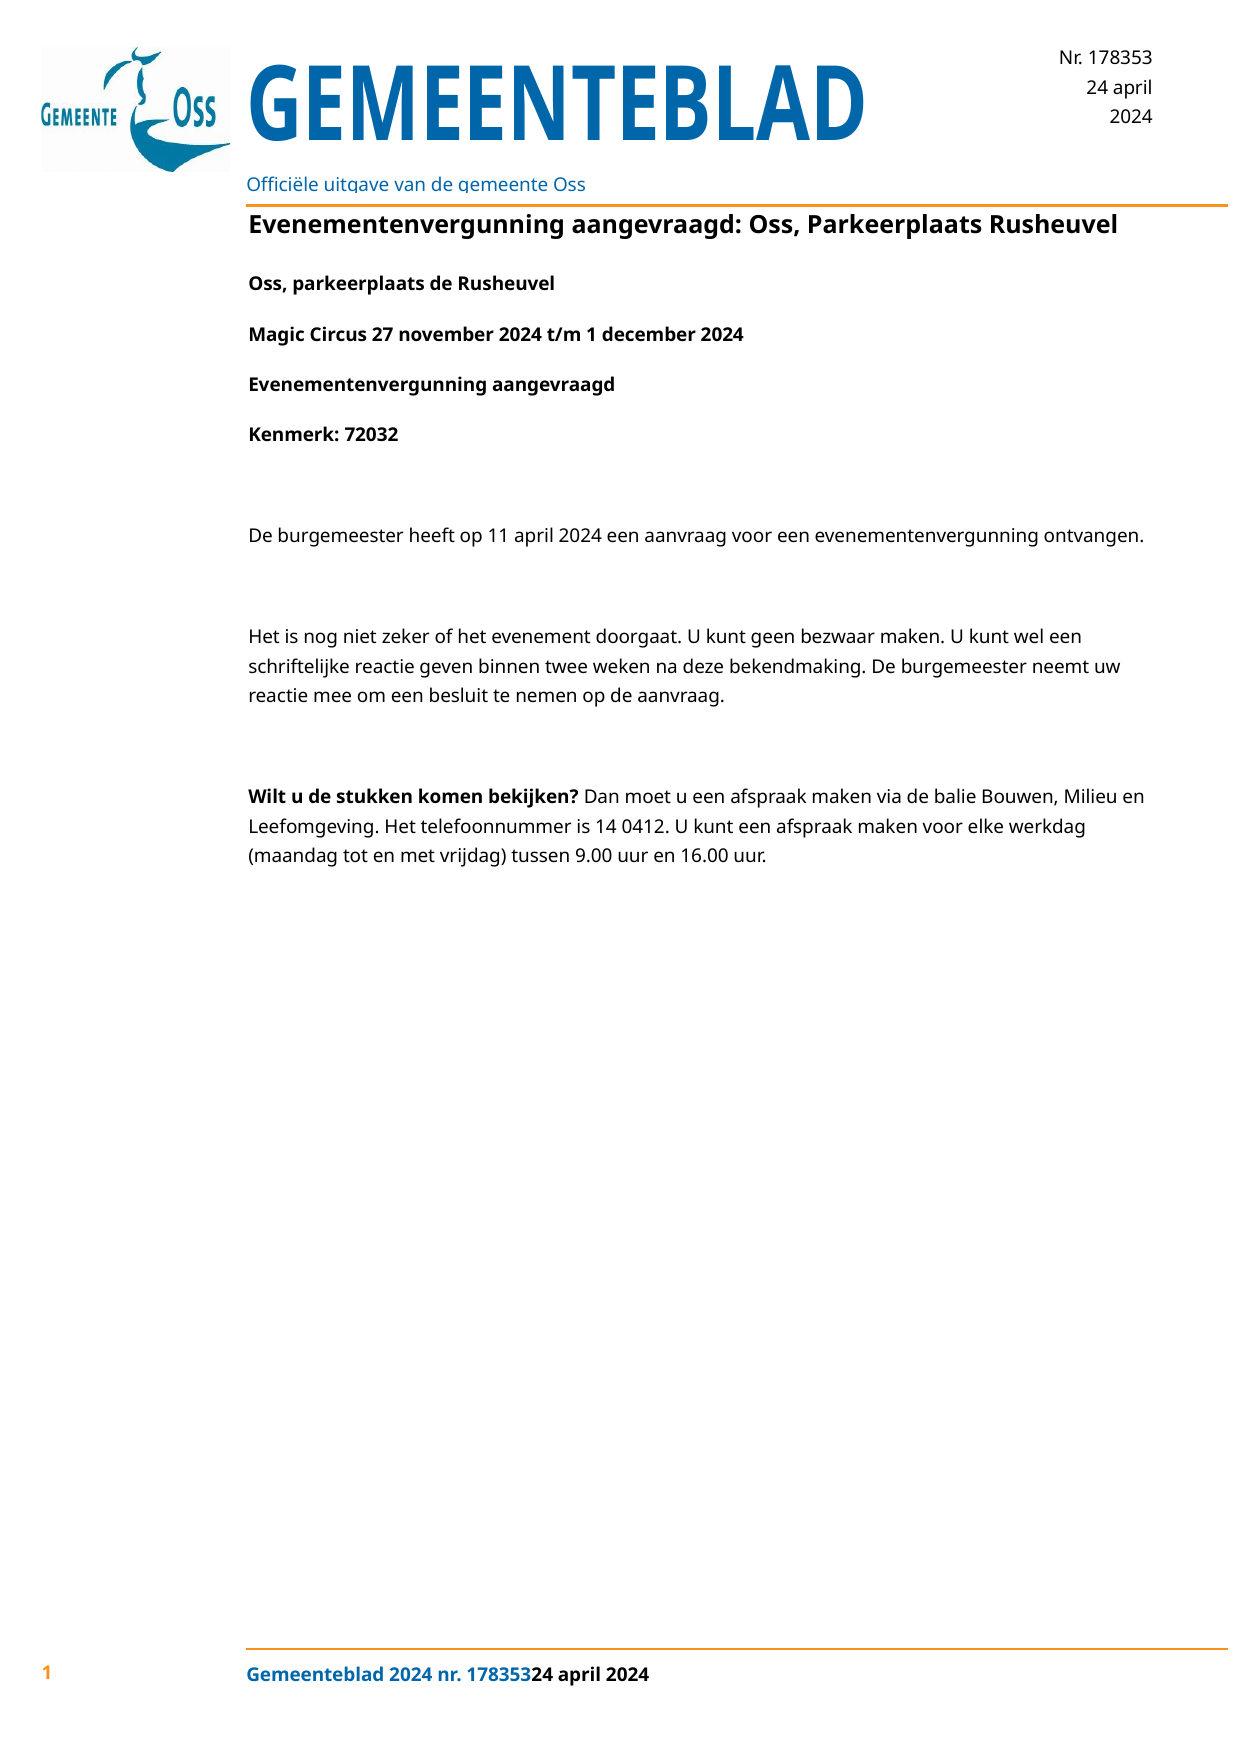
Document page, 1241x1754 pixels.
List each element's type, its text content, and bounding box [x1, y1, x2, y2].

text Oss, parkeerplaats de Rusheuvel [248, 270, 1152, 296]
text Evenementenvergunning aangevraagd: Oss, Parkeerplaats Rusheuvel [248, 207, 1152, 241]
picture [41, 47, 231, 172]
text Kenmerk: 72032 [248, 422, 1152, 447]
text Evenementenvergunning aangevraagd [248, 371, 1152, 397]
text Wilt u de stukken komen bekijken? Dan moet u een afspraak maken via de balie Bouwen, Milieu en Leefomgeving. Het telefoonnummer is 14 0412. U kunt een afspraak maken voor elke werkdag (maandag tot en met vrijdag) tussen 9.00 uur en 16.00 uur. [248, 783, 1152, 868]
text Magic Circus 27 november 2024 t/m 1 december 2024 [248, 321, 1152, 346]
text Het is nog niet zeker of het evenement doorgaat. U kunt geen bezwaar maken. U kunt wel een schriftelijke reactie geven binnen twee weken na deze bekendmaking. De burgemeester neemt uw reactie mee om een besluit te nemen op de aanvraag. [248, 623, 1152, 708]
text De burgemeester heeft op 11 april 2024 een aanvraag voor een evenementenvergunning ontvangen. [248, 522, 1152, 548]
